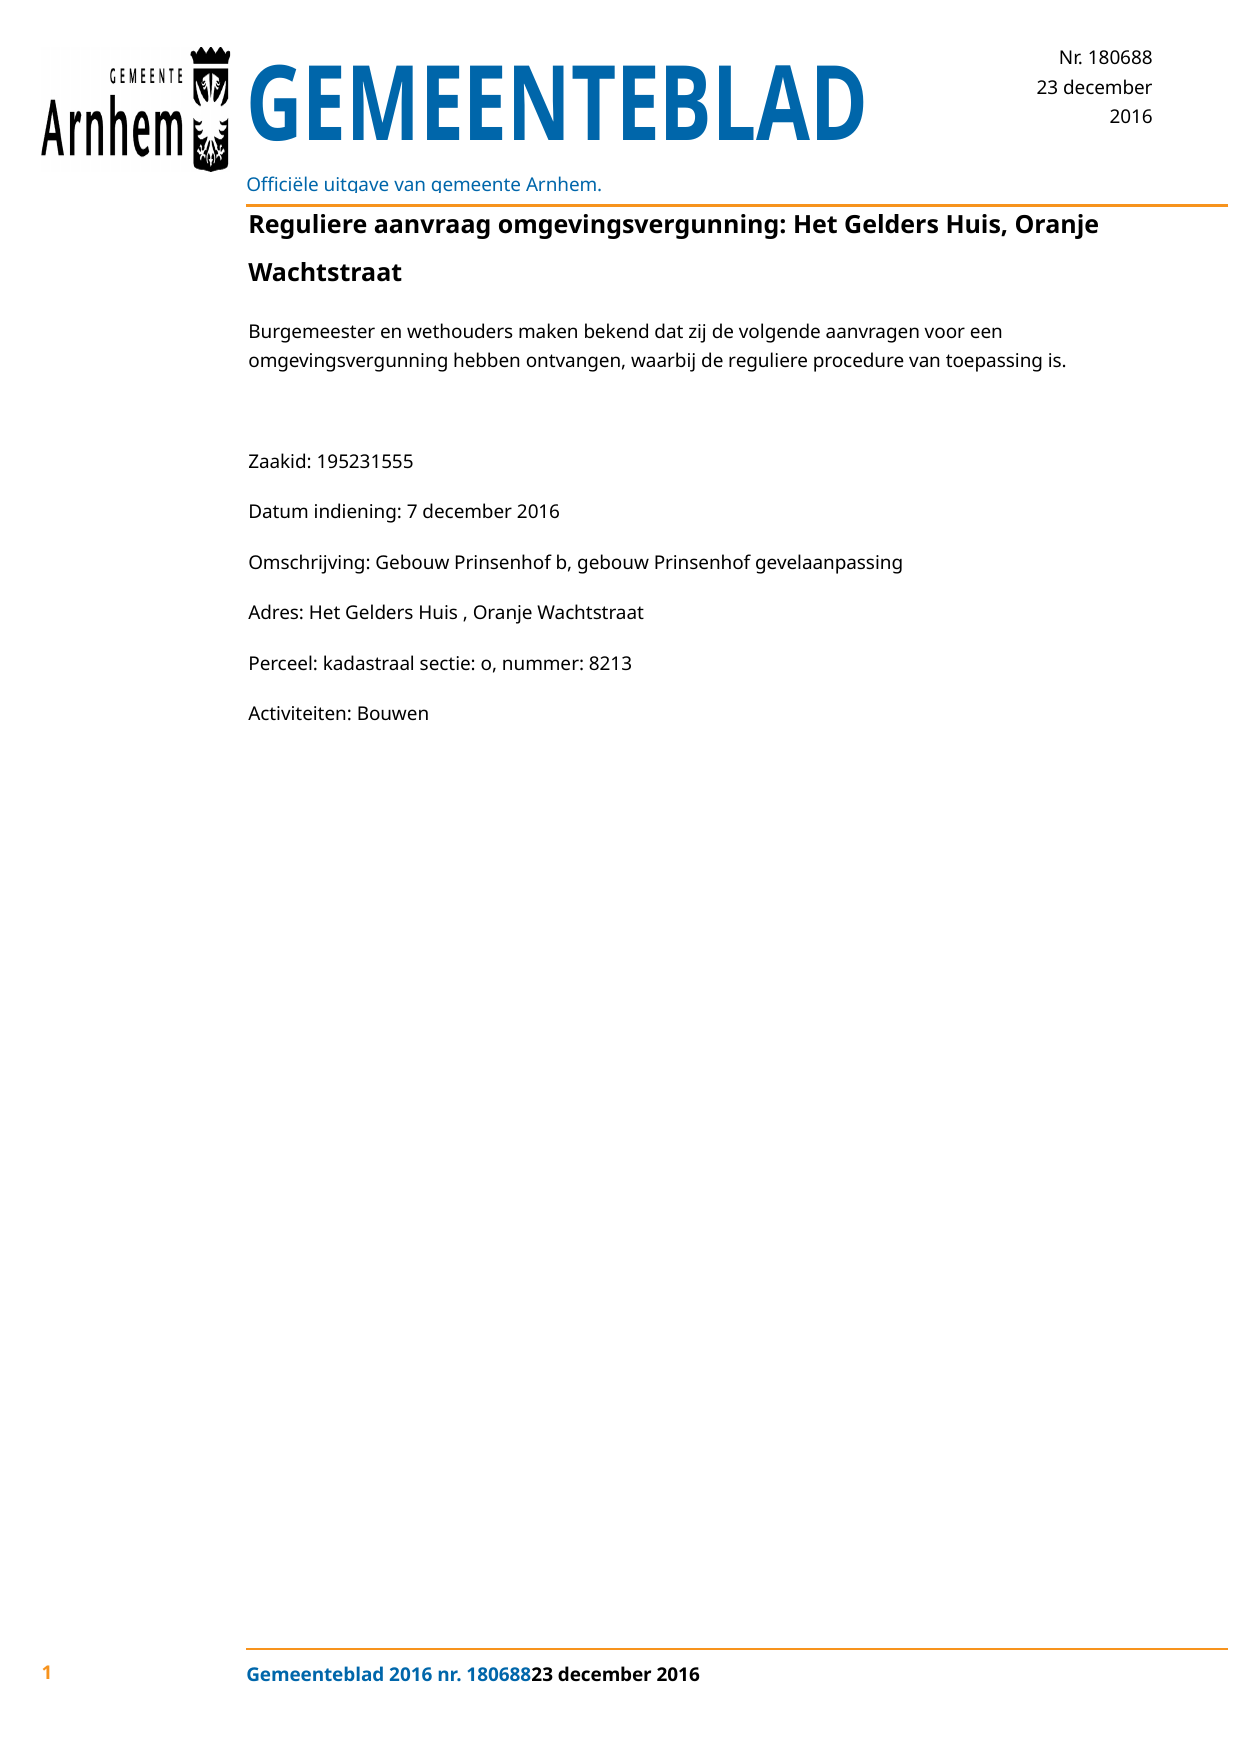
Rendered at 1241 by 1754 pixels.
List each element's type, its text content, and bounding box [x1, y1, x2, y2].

text Omschrijving: Gebouw Prinsenhof b, gebouw Prinsenhof gevelaanpassing [248, 549, 1152, 575]
text Reguliere aanvraag omgevingsvergunning: Het Gelders Huis, Oranje Wachtstraat [248, 207, 1152, 288]
text Activiteiten: Bouwen [248, 700, 1152, 726]
text Burgemeester en wethouders maken bekend dat zij de volgende aanvragen voor een omgevingsvergunning hebben ontvangen, waarbij de reguliere procedure van toepassing is. [248, 318, 1152, 373]
text Perceel: kadastraal sectie: o, nummer: 8213 [248, 650, 1152, 676]
text Adres: Het Gelders Huis , Oranje Wachtstraat [248, 599, 1152, 625]
text Datum indiening: 7 december 2016 [248, 499, 1152, 524]
picture [41, 47, 231, 172]
text Zaakid: 195231555 [248, 448, 1152, 474]
